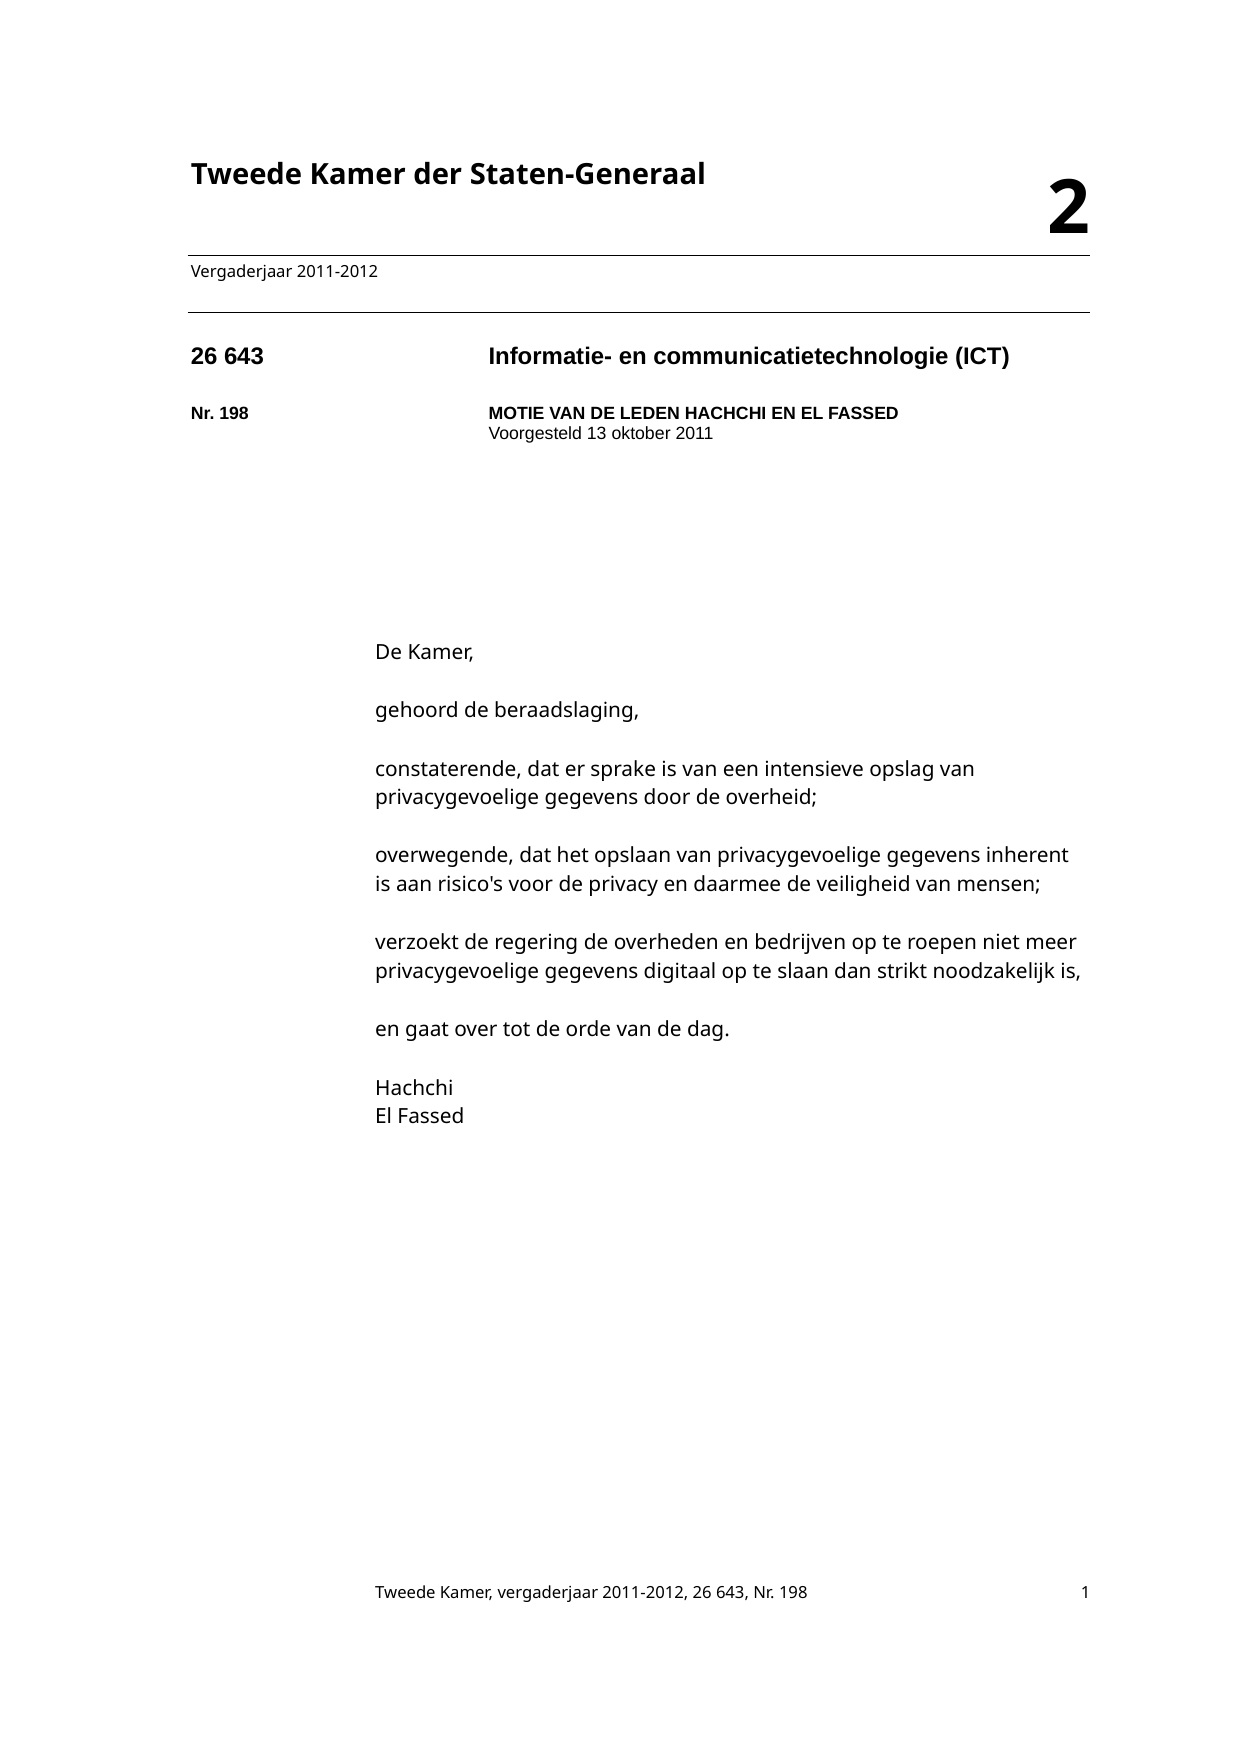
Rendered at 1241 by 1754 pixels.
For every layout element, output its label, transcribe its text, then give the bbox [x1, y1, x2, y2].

text overwegende, dat het opslaan van privacygevoelige gegevens inherent is aan risico's voor de privacy en daarmee de veiligheid van mensen; [375, 841, 1090, 897]
text verzoekt de regering de overheden en bedrijven op te roepen niet meer privacygevoelige gegevens digitaal op te slaan dan strikt noodzakelijk is, [375, 927, 1090, 984]
text Hachchi [375, 1073, 1090, 1101]
text constaterende, dat er sprake is van een intensieve opslag van privacygevoelige gegevens door de overheid; [375, 754, 1090, 811]
table_cell [188, 313, 485, 339]
table_cell [485, 313, 1090, 339]
table_cell Vergaderjaar 2011-2012 [188, 256, 485, 312]
table_header Tweede Kamer der Staten-Generaal [188, 150, 909, 255]
table_cell 26 643 [188, 339, 485, 399]
text De Kamer, [375, 637, 1090, 665]
text El Fassed [375, 1101, 1090, 1130]
text en gaat over tot de orde van de dag. [375, 1014, 1090, 1043]
table_cell MOTIE VAN DE LEDEN HACHCHI EN EL FASSED Voorgesteld 13 oktober 2011 [485, 399, 1090, 518]
table_cell [485, 256, 1090, 312]
table_cell Nr. 198 [188, 399, 485, 518]
text gehoord de beraadslaging, [375, 695, 1090, 724]
table_cell Informatie- en communicatietechnologie (ICT) [485, 339, 1090, 399]
table_header 2 [910, 150, 1090, 255]
